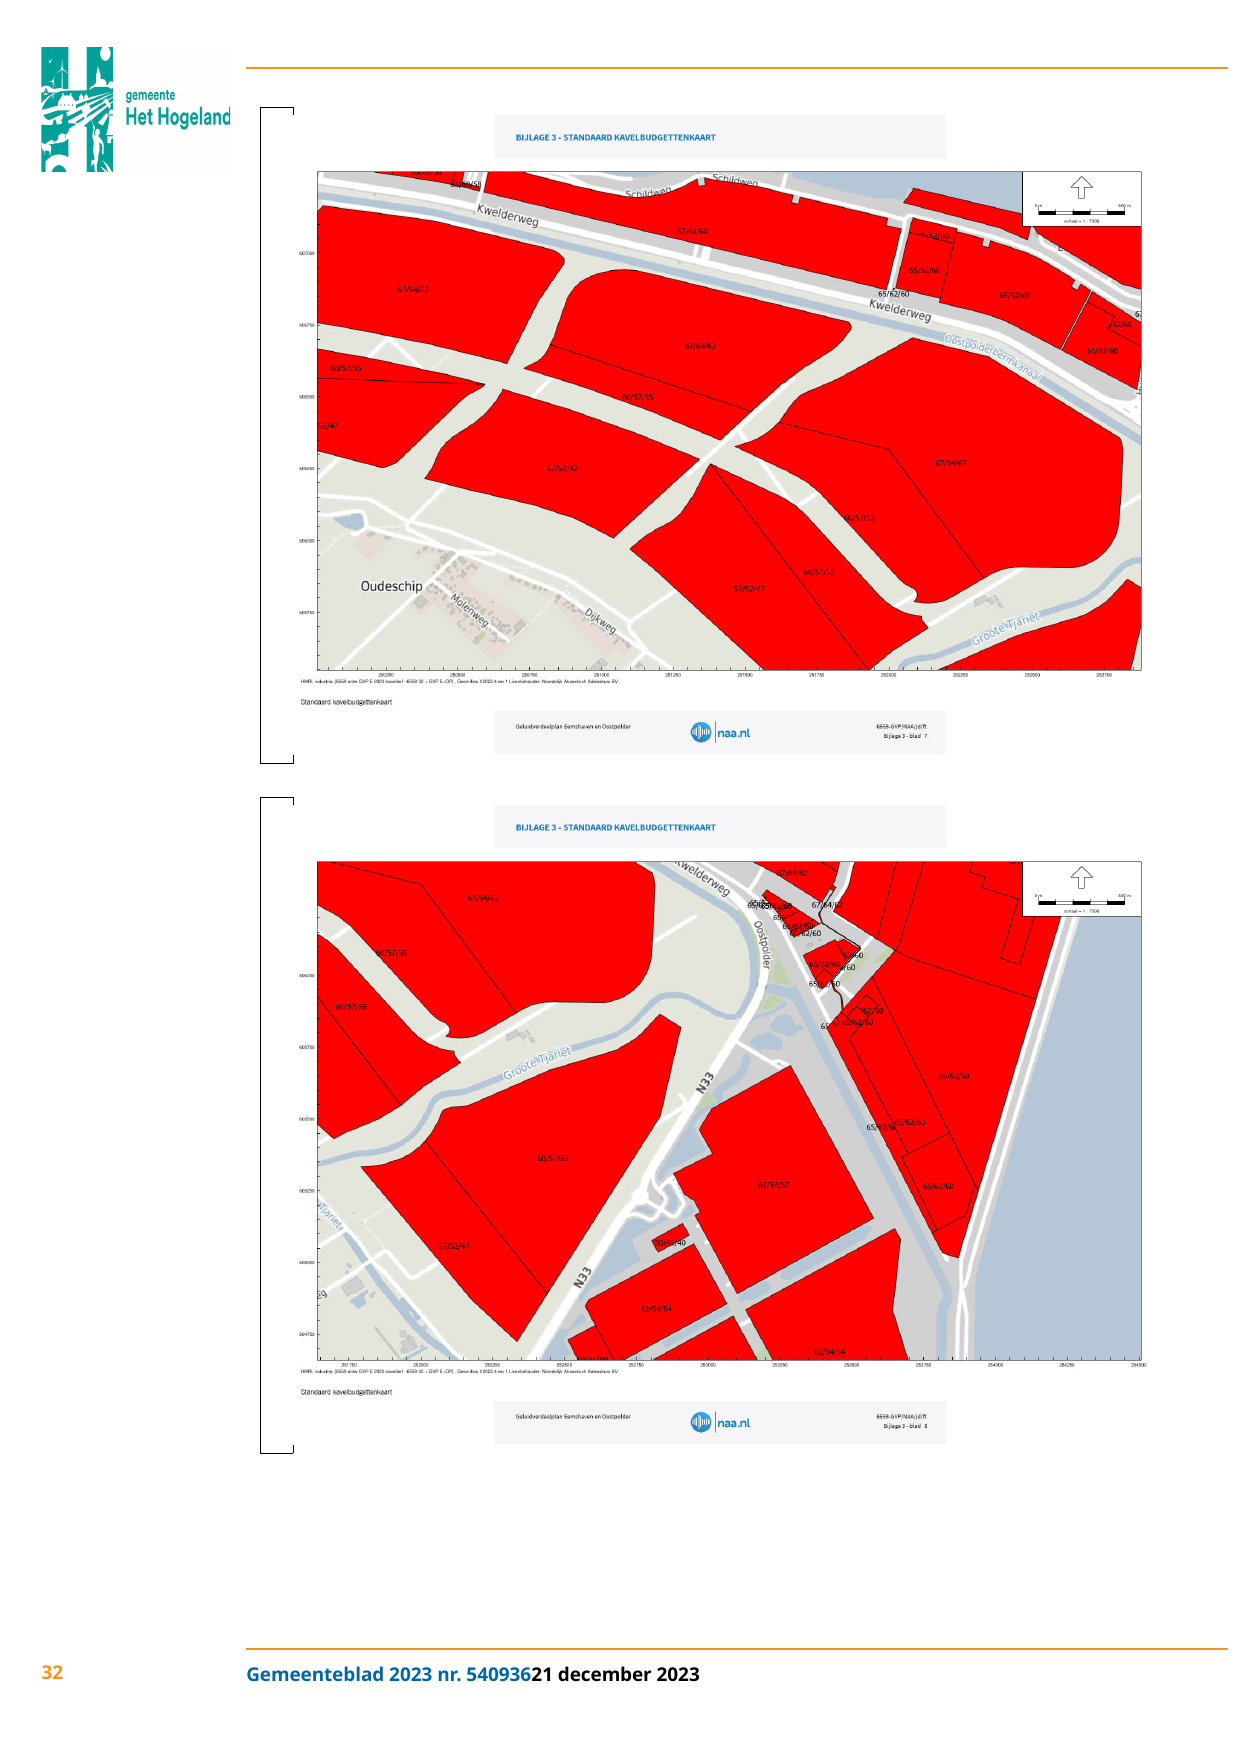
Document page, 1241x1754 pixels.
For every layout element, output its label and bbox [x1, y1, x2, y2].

picture [41, 47, 231, 172]
picture [268, 805, 1173, 1445]
picture [268, 115, 1173, 755]
